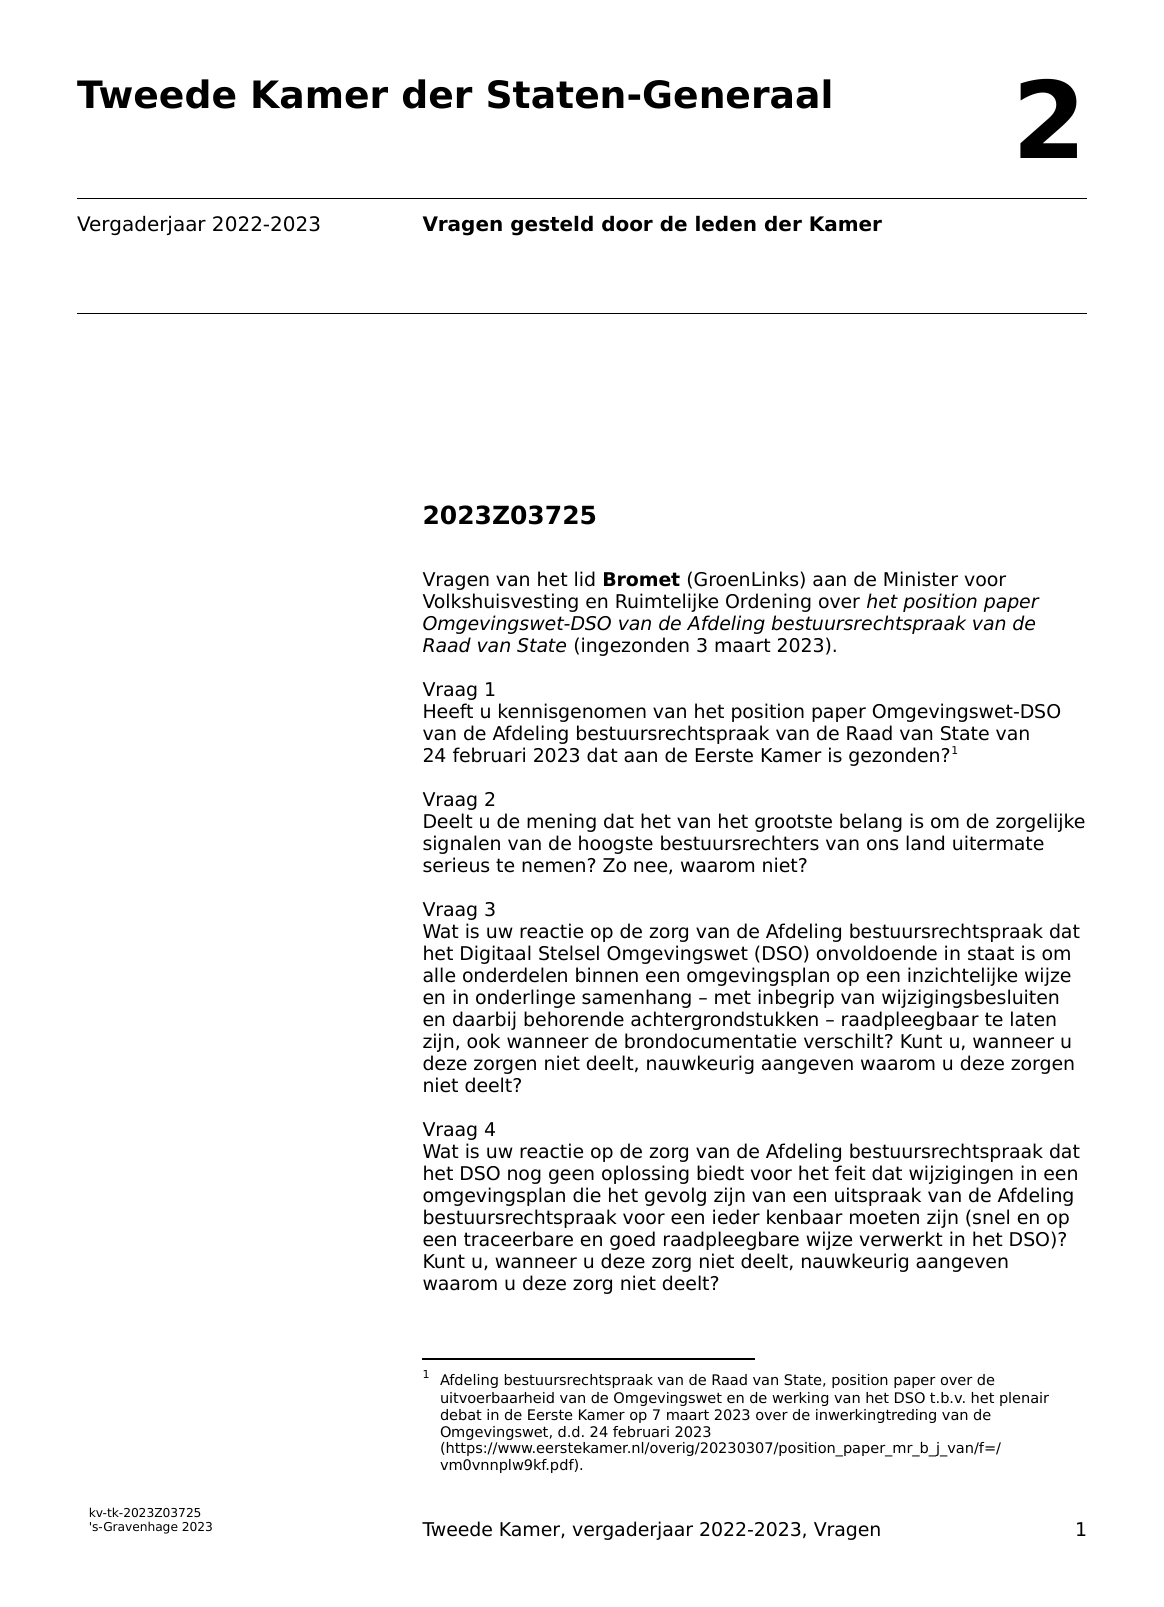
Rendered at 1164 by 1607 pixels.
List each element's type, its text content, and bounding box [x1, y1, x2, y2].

text 2023Z03725 [422, 501, 1087, 531]
text Afdeling bestuursrechtspraak van de Raad van State, position paper over de uitvoerbaarheid van de Omgevingswet en de werking van het DSO t.b.v. het plenair debat in de Eerste Kamer op 7 maart 2023 over de inwerkingtreding van de Omgevingswet, d.d. 24 februari 2023 (https://www.eerstekamer.nl/overig/20230307/position_paper_mr_b_j_van/f=/vm0vnnplw9kf.pdf). [422, 1368, 1087, 1474]
text Vraag 2 [422, 789, 1087, 811]
text Wat is uw reactie op de zorg van de Afdeling bestuursrechtspraak dat het DSO nog geen oplossing biedt voor het feit dat wijzigingen in een omgevingsplan die het gevolg zijn van een uitspraak van de Afdeling bestuursrechtspraak voor een ieder kenbaar moeten zijn (snel en op een traceerbare en goed raadpleegbare wijze verwerkt in het DSO)? Kunt u, wanneer u deze zorg niet deelt, nauwkeurig aangeven waarom u deze zorg niet deelt? [422, 1141, 1087, 1295]
text kv-tk-2023Z03725 [88, 1506, 323, 1520]
text Vraag 4 [422, 1119, 1087, 1141]
text Deelt u de mening dat het van het grootste belang is om de zorgelijke signalen van de hoogste bestuursrechters van ons land uitermate serieus te nemen? Zo nee, waarom niet? [422, 811, 1087, 877]
table_cell Vergaderjaar 2022-2023 [77, 199, 422, 313]
table_header Tweede Kamer der Staten-Generaal [77, 59, 886, 198]
table_header 2 [886, 59, 1087, 198]
table_cell Vragen gesteld door de leden der Kamer [422, 199, 1087, 313]
text Vragen van het lid Bromet (GroenLinks) aan de Minister voor Volkshuisvesting en Ruimtelijke Ordening over het position paper Omgevingswet-DSO van de Afdeling bestuursrechtspraak van de Raad van State (ingezonden 3 maart 2023). [422, 569, 1087, 657]
text Vraag 1 [422, 679, 1087, 701]
text Heeft u kennisgenomen van het position paper Omgevingswet-DSO van de Afdeling bestuursrechtspraak van de Raad van State van 24 februari 2023 dat aan de Eerste Kamer is gezonden? [422, 701, 1087, 767]
text Wat is uw reactie op de zorg van de Afdeling bestuursrechtspraak dat het Digitaal Stelsel Omgevingswet (DSO) onvoldoende in staat is om alle onderdelen binnen een omgevingsplan op een inzichtelijke wijze en in onderlinge samenhang – met inbegrip van wijzigingsbesluiten en daarbij behorende achtergrondstukken – raadpleegbaar te laten zijn, ook wanneer de brondocumentatie verschilt? Kunt u, wanneer u deze zorgen niet deelt, nauwkeurig aangeven waarom u deze zorgen niet deelt? [422, 921, 1087, 1097]
text Vraag 3 [422, 899, 1087, 921]
text 's-Gravenhage 2023 [88, 1520, 323, 1534]
